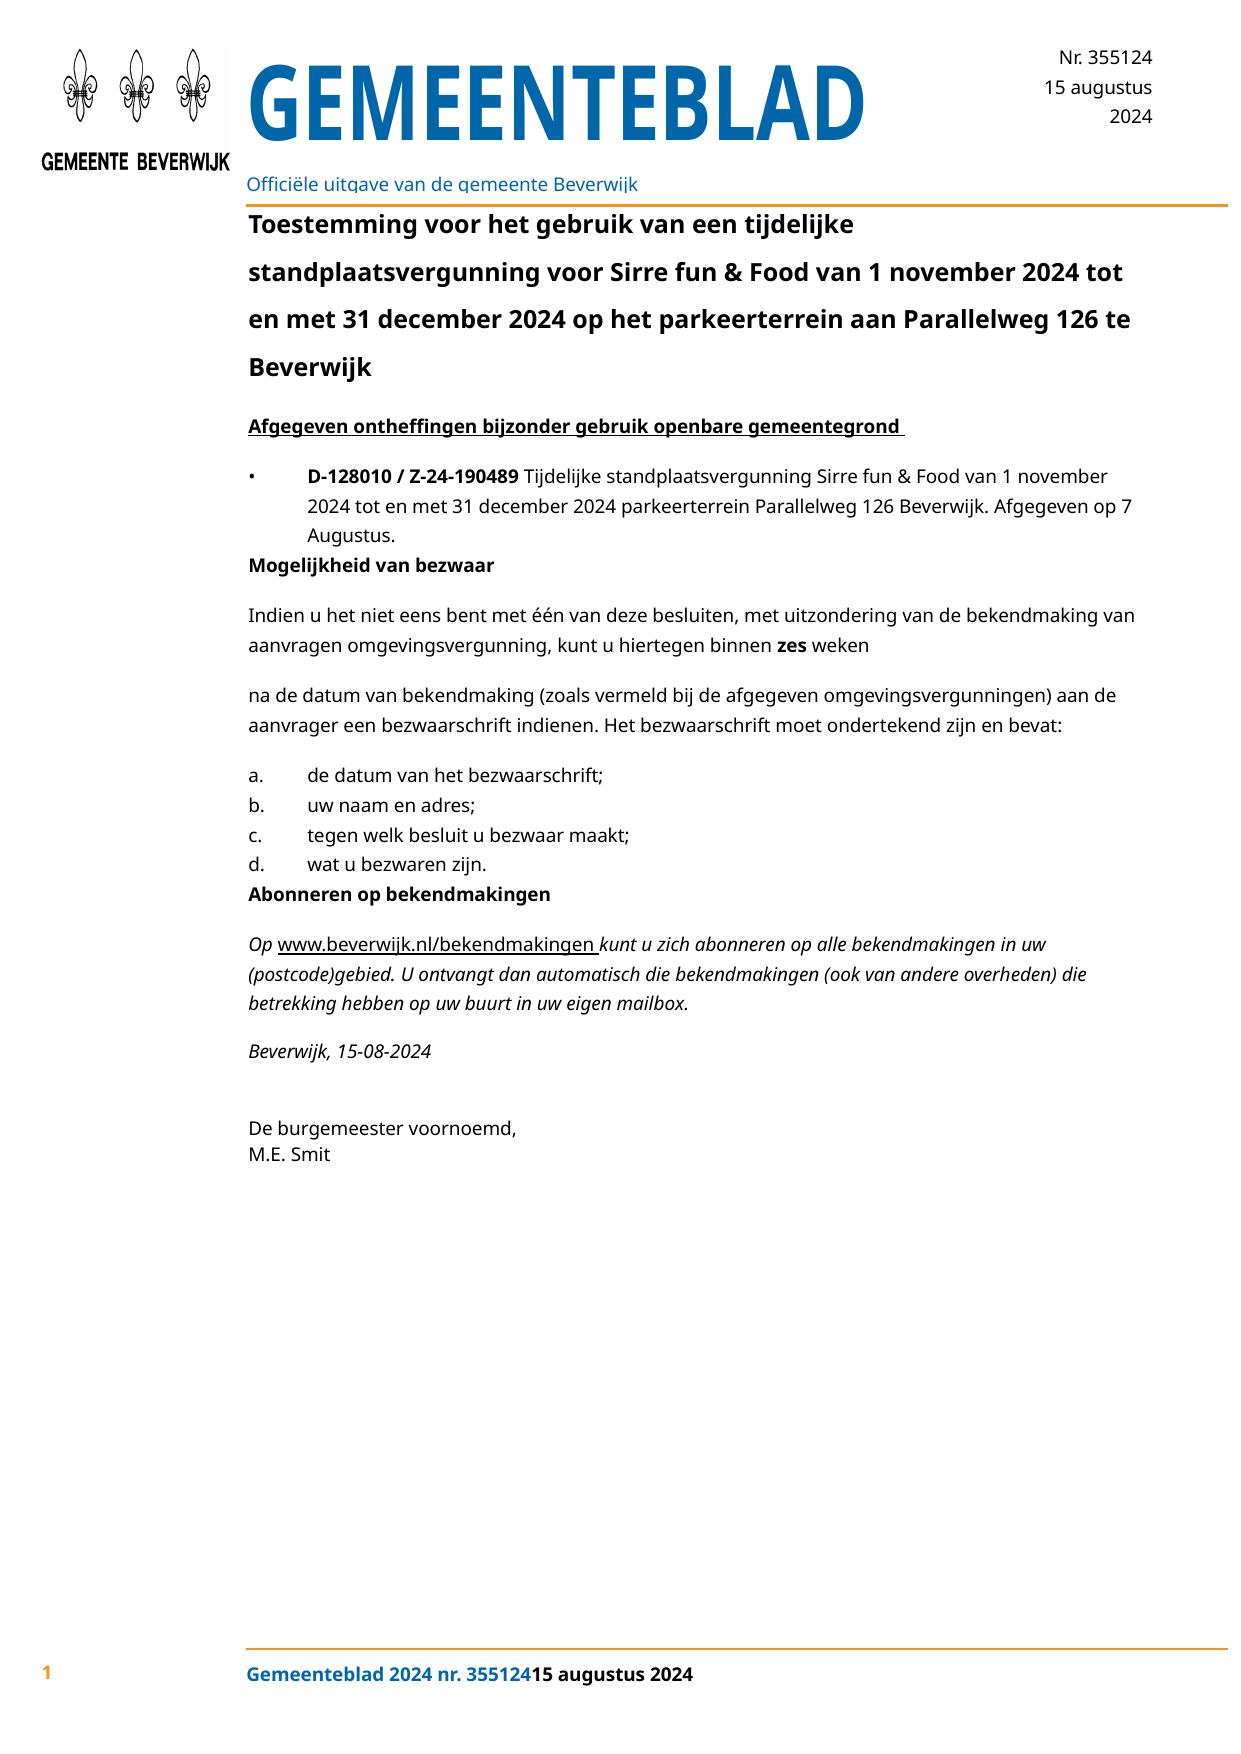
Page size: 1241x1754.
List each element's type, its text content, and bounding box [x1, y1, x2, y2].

text na de datum van bekendmaking (zoals vermeld bij de afgegeven omgevingsvergunningen) aan de aanvrager een bezwaarschrift indienen. Het bezwaarschrift moet ondertekend zijn en bevat: [248, 683, 1152, 738]
list de datum van het bezwaarschrift; [248, 763, 1152, 788]
list wat u bezwaren zijn. [248, 851, 1152, 877]
text Toestemming voor het gebruik van een tijdelijke standplaatsvergunning voor Sirre fun & Food van 1 november 2024 tot en met 31 december 2024 op het parkeerterrein aan Parallelweg 126 te Beverwijk [248, 207, 1152, 384]
text Mogelijkheid van bezwaar [248, 552, 1152, 578]
list tegen welk besluit u bezwaar maakt; [248, 822, 1152, 848]
text Op www.beverwijk.nl/bekendmakingen kunt u zich abonneren op alle bekendmakingen in uw (postcode)gebied. U ontvangt dan automatisch die bekendmakingen (ook van andere overheden) die betrekking hebben op uw buurt in uw eigen mailbox. [248, 931, 1152, 1016]
text Indien u het niet eens bent met één van deze besluiten, met uitzondering van de bekendmaking van aanvragen omgevingsvergunning, kunt u hiertegen binnen zes weken [248, 603, 1152, 658]
text M.E. Smit [248, 1141, 1152, 1167]
text Afgegeven ontheffingen bijzonder gebruik openbare gemeentegrond [248, 413, 1152, 439]
picture [41, 47, 231, 172]
text Beverwijk, 15-08-2024 [248, 1038, 1152, 1064]
text Abonneren op bekendmakingen [248, 881, 1152, 907]
list D-128010 / Z-24-190489 Tijdelijke standplaatsvergunning Sirre fun & Food van 1 november 2024 tot en met 31 december 2024 parkeerterrein Parallelweg 126 Beverwijk. Afgegeven op 7 Augustus. [248, 463, 1152, 548]
text De burgemeester voornoemd, [248, 1116, 1152, 1141]
list uw naam en adres; [248, 792, 1152, 818]
